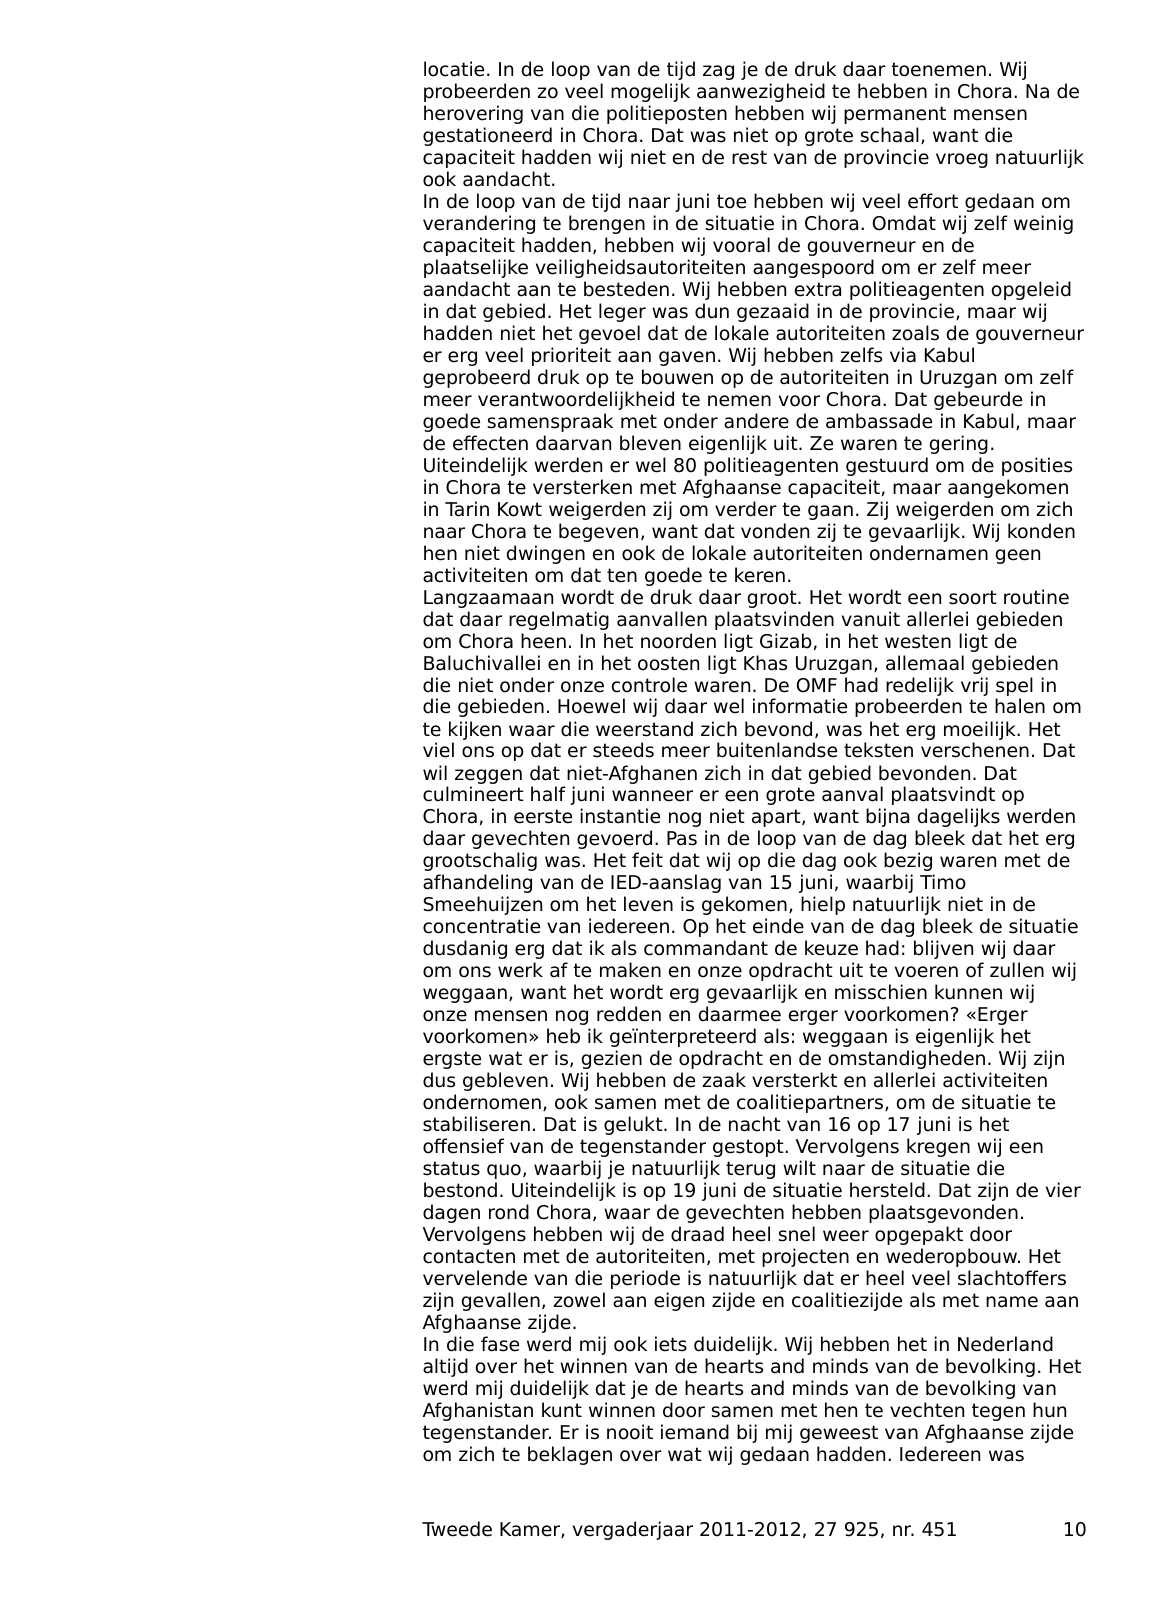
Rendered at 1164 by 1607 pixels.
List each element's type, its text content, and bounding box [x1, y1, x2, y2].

text In die fase werd mij ook iets duidelijk. Wij hebben het in Nederland altijd over het winnen van de hearts and minds van de bevolking. Het werd mij duidelijk dat je de hearts and minds van de bevolking van Afghanistan kunt winnen door samen met hen te vechten tegen hun tegenstander. Er is nooit iemand bij mij geweest van Afghaanse zijde om zich te beklagen over wat wij gedaan hadden. Iedereen was [422, 1334, 1087, 1466]
text locatie. In de loop van de tijd zag je de druk daar toenemen. Wij probeerden zo veel mogelijk aanwezigheid te hebben in Chora. Na de herovering van die politieposten hebben wij permanent mensen gestationeerd in Chora. Dat was niet op grote schaal, want die capaciteit hadden wij niet en de rest van de provincie vroeg natuurlijk ook aandacht. [422, 59, 1087, 191]
text In de loop van de tijd naar juni toe hebben wij veel effort gedaan om verandering te brengen in de situatie in Chora. Omdat wij zelf weinig capaciteit hadden, hebben wij vooral de gouverneur en de plaatselijke veiligheidsautoriteiten aangespoord om er zelf meer aandacht aan te besteden. Wij hebben extra politieagenten opgeleid in dat gebied. Het leger was dun gezaaid in de provincie, maar wij hadden niet het gevoel dat de lokale autoriteiten zoals de gouverneur er erg veel prioriteit aan gaven. Wij hebben zelfs via Kabul geprobeerd druk op te bouwen op de autoriteiten in Uruzgan om zelf meer verantwoordelijkheid te nemen voor Chora. Dat gebeurde in goede samenspraak met onder andere de ambassade in Kabul, maar de effecten daarvan bleven eigenlijk uit. Ze waren te gering. Uiteindelijk werden er wel 80 politieagenten gestuurd om de posities in Chora te versterken met Afghaanse capaciteit, maar aangekomen in Tarin Kowt weigerden zij om verder te gaan. Zij weigerden om zich naar Chora te begeven, want dat vonden zij te gevaarlijk. Wij konden hen niet dwingen en ook de lokale autoriteiten ondernamen geen activiteiten om dat ten goede te keren. [422, 191, 1087, 587]
text Langzaamaan wordt de druk daar groot. Het wordt een soort routine dat daar regelmatig aanvallen plaatsvinden vanuit allerlei gebieden om Chora heen. In het noorden ligt Gizab, in het westen ligt de Baluchivallei en in het oosten ligt Khas Uruzgan, allemaal gebieden die niet onder onze controle waren. De OMF had redelijk vrij spel in die gebieden. Hoewel wij daar wel informatie probeerden te halen om te kijken waar die weerstand zich bevond, was het erg moeilijk. Het viel ons op dat er steeds meer buitenlandse teksten verschenen. Dat wil zeggen dat niet-Afghanen zich in dat gebied bevonden. Dat culmineert half juni wanneer er een grote aanval plaatsvindt op Chora, in eerste instantie nog niet apart, want bijna dagelijks werden daar gevechten gevoerd. Pas in de loop van de dag bleek dat het erg grootschalig was. Het feit dat wij op die dag ook bezig waren met de afhandeling van de IED-aanslag van 15 juni, waarbij Timo Smeehuijzen om het leven is gekomen, hielp natuurlijk niet in de concentratie van iedereen. Op het einde van de dag bleek de situatie dusdanig erg dat ik als commandant de keuze had: blijven wij daar om ons werk af te maken en onze opdracht uit te voeren of zullen wij weggaan, want het wordt erg gevaarlijk en misschien kunnen wij onze mensen nog redden en daarmee erger voorkomen? «Erger voorkomen» heb ik geïnterpreteerd als: weggaan is eigenlijk het ergste wat er is, gezien de opdracht en de omstandigheden. Wij zijn dus gebleven. Wij hebben de zaak versterkt en allerlei activiteiten ondernomen, ook samen met de coalitiepartners, om de situatie te stabiliseren. Dat is gelukt. In de nacht van 16 op 17 juni is het offensief van de tegenstander gestopt. Vervolgens kregen wij een status quo, waarbij je natuurlijk terug wilt naar de situatie die bestond. Uiteindelijk is op 19 juni de situatie hersteld. Dat zijn de vier dagen rond Chora, waar de gevechten hebben plaatsgevonden. Vervolgens hebben wij de draad heel snel weer opgepakt door contacten met de autoriteiten, met projecten en wederopbouw. Het vervelende van die periode is natuurlijk dat er heel veel slachtoffers zijn gevallen, zowel aan eigen zijde en coalitiezijde als met name aan Afghaanse zijde. [422, 587, 1087, 1334]
